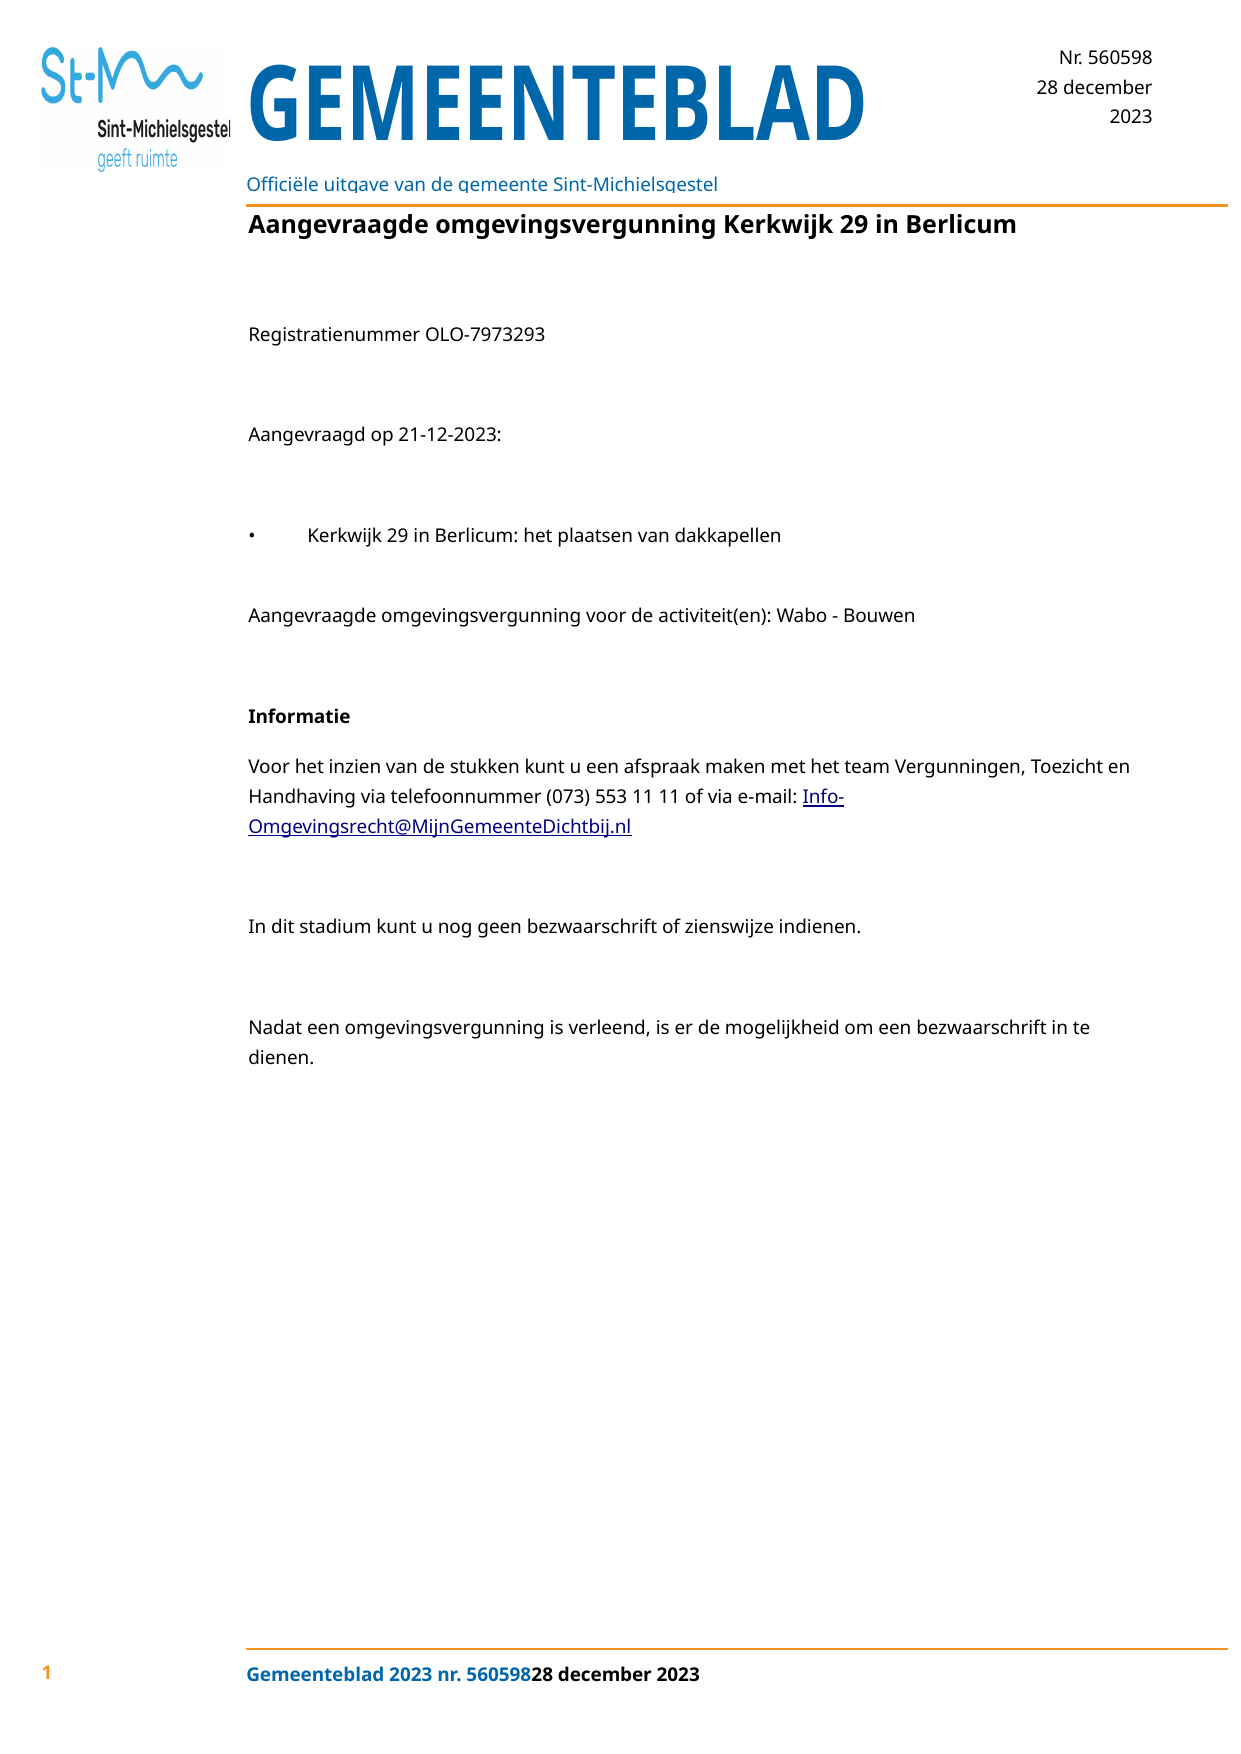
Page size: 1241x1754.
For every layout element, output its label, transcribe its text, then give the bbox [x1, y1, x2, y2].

text Aangevraagde omgevingsvergunning Kerkwijk 29 in Berlicum [248, 207, 1152, 241]
text Nadat een omgevingsvergunning is verleend, is er de mogelijkheid om een bezwaarschrift in te dienen. [248, 1014, 1152, 1070]
text Informatie [248, 703, 1152, 729]
list Kerkwijk 29 in Berlicum: het plaatsen van dakkapellen [248, 522, 1152, 548]
picture [41, 47, 231, 172]
text Aangevraagd op 21-12-2023: [248, 422, 1152, 447]
text Registratienummer OLO-7973293 [248, 321, 1152, 346]
text Aangevraagde omgevingsvergunning voor de activiteit(en): Wabo - Bouwen [248, 602, 1152, 628]
text Voor het inzien van de stukken kunt u een afspraak maken met het team Vergunningen, Toezicht en Handhaving via telefoonnummer (073) 553 11 11 of via e-mail: Info-Omgevingsrecht@MijnGemeenteDichtbij.nl [248, 754, 1152, 838]
text In dit stadium kunt u nog geen bezwaarschrift of zienswijze indienen. [248, 914, 1152, 939]
